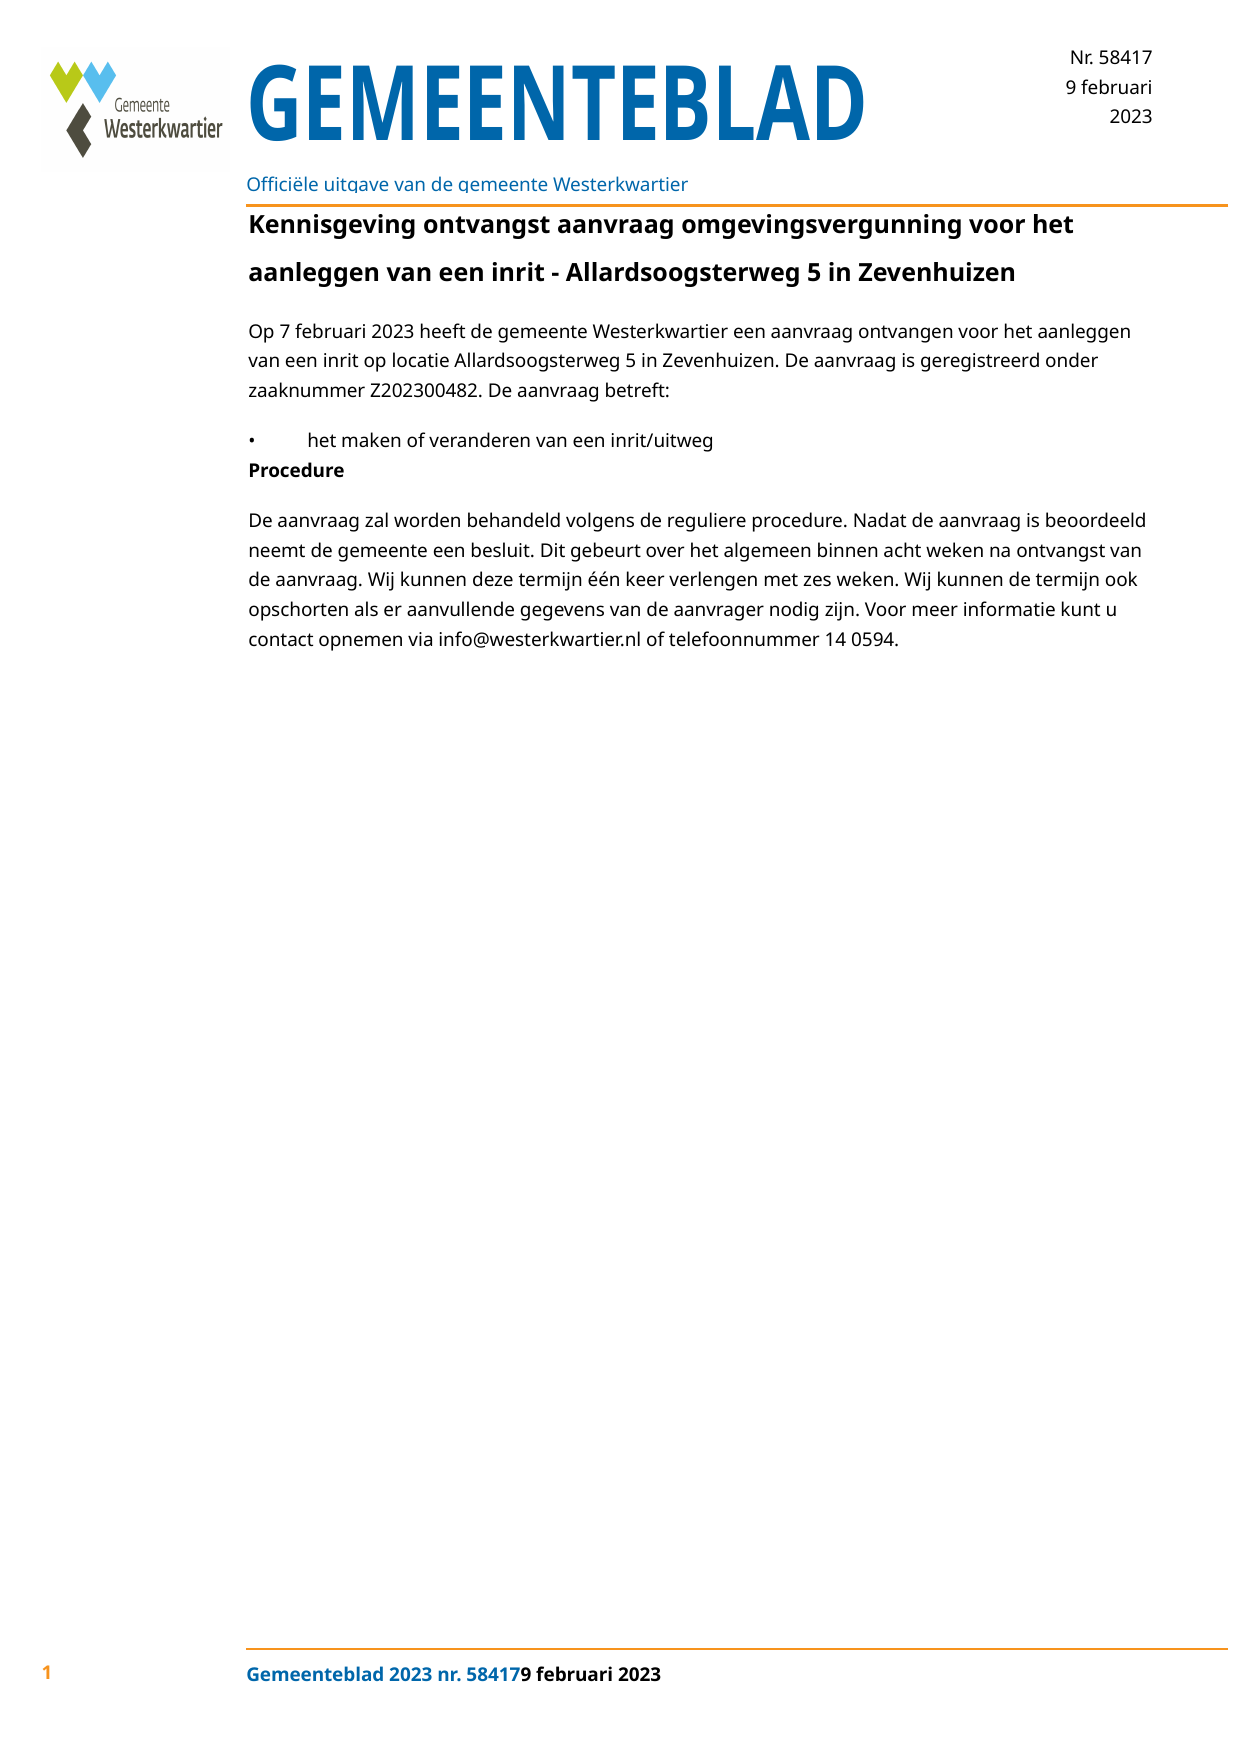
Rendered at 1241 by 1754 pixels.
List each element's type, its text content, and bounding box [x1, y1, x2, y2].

text Kennisgeving ontvangst aanvraag omgevingsvergunning voor het aanleggen van een inrit - Allardsoogsterweg 5 in Zevenhuizen [248, 207, 1152, 288]
list het maken of veranderen van een inrit/uitweg [248, 427, 1152, 453]
text De aanvraag zal worden behandeld volgens de reguliere procedure. Nadat de aanvraag is beoordeeld neemt de gemeente een besluit. Dit gebeurt over het algemeen binnen acht weken na ontvangst van de aanvraag. Wij kunnen deze termijn één keer verlengen met zes weken. Wij kunnen de termijn ook opschorten als er aanvullende gegevens van de aanvrager nodig zijn. Voor meer informatie kunt u contact opnemen via info@westerkwartier.nl of telefoonnummer 14 0594. [248, 507, 1152, 652]
text Procedure [248, 457, 1152, 483]
picture [41, 47, 231, 172]
text Op 7 februari 2023 heeft de gemeente Westerkwartier een aanvraag ontvangen voor het aanleggen van een inrit op locatie Allardsoogsterweg 5 in Zevenhuizen. De aanvraag is geregistreerd onder zaaknummer Z202300482. De aanvraag betreft: [248, 318, 1152, 403]
